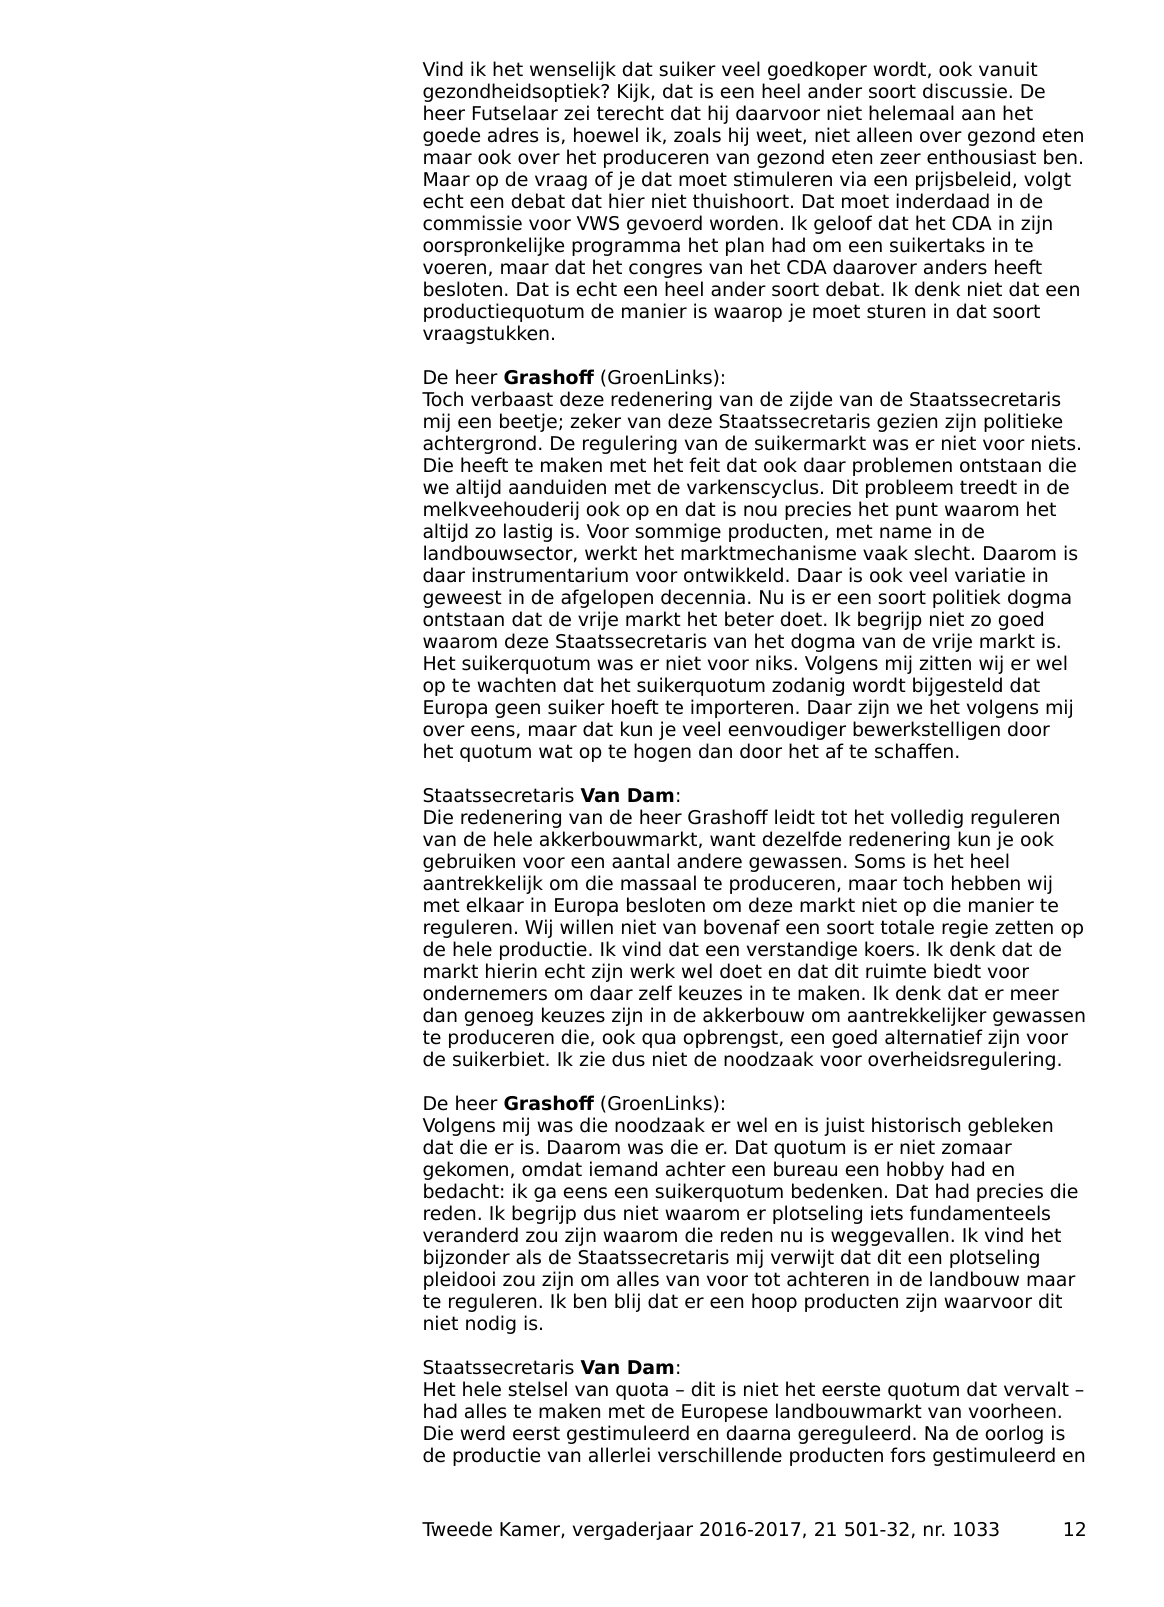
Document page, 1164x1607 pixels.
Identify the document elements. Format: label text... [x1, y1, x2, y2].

text Toch verbaast deze redenering van de zijde van de Staatssecretaris mij een beetje; zeker van deze Staatssecretaris gezien zijn politieke achtergrond. De regulering van de suikermarkt was er niet voor niets. Die heeft te maken met het feit dat ook daar problemen ontstaan die we altijd aanduiden met de varkenscyclus. Dit probleem treedt in de melkveehouderij ook op en dat is nou precies het punt waarom het altijd zo lastig is. Voor sommige producten, met name in de landbouwsector, werkt het marktmechanisme vaak slecht. Daarom is daar instrumentarium voor ontwikkeld. Daar is ook veel variatie in geweest in de afgelopen decennia. Nu is er een soort politiek dogma ontstaan dat de vrije markt het beter doet. Ik begrijp niet zo goed waarom deze Staatssecretaris van het dogma van de vrije markt is. Het suikerquotum was er niet voor niks. Volgens mij zitten wij er wel op te wachten dat het suikerquotum zodanig wordt bijgesteld dat Europa geen suiker hoeft te importeren. Daar zijn we het volgens mij over eens, maar dat kun je veel eenvoudiger bewerkstelligen door het quotum wat op te hogen dan door het af te schaffen. [422, 389, 1087, 763]
text Staatssecretaris Van Dam: [422, 1357, 1087, 1379]
text Volgens mij was die noodzaak er wel en is juist historisch gebleken dat die er is. Daarom was die er. Dat quotum is er niet zomaar gekomen, omdat iemand achter een bureau een hobby had en bedacht: ik ga eens een suikerquotum bedenken. Dat had precies die reden. Ik begrijp dus niet waarom er plotseling iets fundamenteels veranderd zou zijn waarom die reden nu is weggevallen. Ik vind het bijzonder als de Staatssecretaris mij verwijt dat dit een plotseling pleidooi zou zijn om alles van voor tot achteren in de landbouw maar te reguleren. Ik ben blij dat er een hoop producten zijn waarvoor dit niet nodig is. [422, 1115, 1087, 1334]
text De heer Grashoff (GroenLinks): [422, 367, 1087, 389]
text Het hele stelsel van quota – dit is niet het eerste quotum dat vervalt – had alles te maken met de Europese landbouwmarkt van voorheen. Die werd eerst gestimuleerd en daarna gereguleerd. Na de oorlog is de productie van allerlei verschillende producten fors gestimuleerd en [422, 1379, 1087, 1467]
text Die redenering van de heer Grashoff leidt tot het volledig reguleren van de hele akkerbouwmarkt, want dezelfde redenering kun je ook gebruiken voor een aantal andere gewassen. Soms is het heel aantrekkelijk om die massaal te produceren, maar toch hebben wij met elkaar in Europa besloten om deze markt niet op die manier te reguleren. Wij willen niet van bovenaf een soort totale regie zetten op de hele productie. Ik vind dat een verstandige koers. Ik denk dat de markt hierin echt zijn werk wel doet en dat dit ruimte biedt voor ondernemers om daar zelf keuzes in te maken. Ik denk dat er meer dan genoeg keuzes zijn in de akkerbouw om aantrekkelijker gewassen te produceren die, ook qua opbrengst, een goed alternatief zijn voor de suikerbiet. Ik zie dus niet de noodzaak voor overheidsregulering. [422, 807, 1087, 1071]
text De heer Grashoff (GroenLinks): [422, 1093, 1087, 1115]
text Staatssecretaris Van Dam: [422, 785, 1087, 807]
text Vind ik het wenselijk dat suiker veel goedkoper wordt, ook vanuit gezondheidsoptiek? Kijk, dat is een heel ander soort discussie. De heer Futselaar zei terecht dat hij daarvoor niet helemaal aan het goede adres is, hoewel ik, zoals hij weet, niet alleen over gezond eten maar ook over het produceren van gezond eten zeer enthousiast ben. Maar op de vraag of je dat moet stimuleren via een prijsbeleid, volgt echt een debat dat hier niet thuishoort. Dat moet inderdaad in de commissie voor VWS gevoerd worden. Ik geloof dat het CDA in zijn oorspronkelijke programma het plan had om een suikertaks in te voeren, maar dat het congres van het CDA daarover anders heeft besloten. Dat is echt een heel ander soort debat. Ik denk niet dat een productiequotum de manier is waarop je moet sturen in dat soort vraagstukken. [422, 59, 1087, 345]
